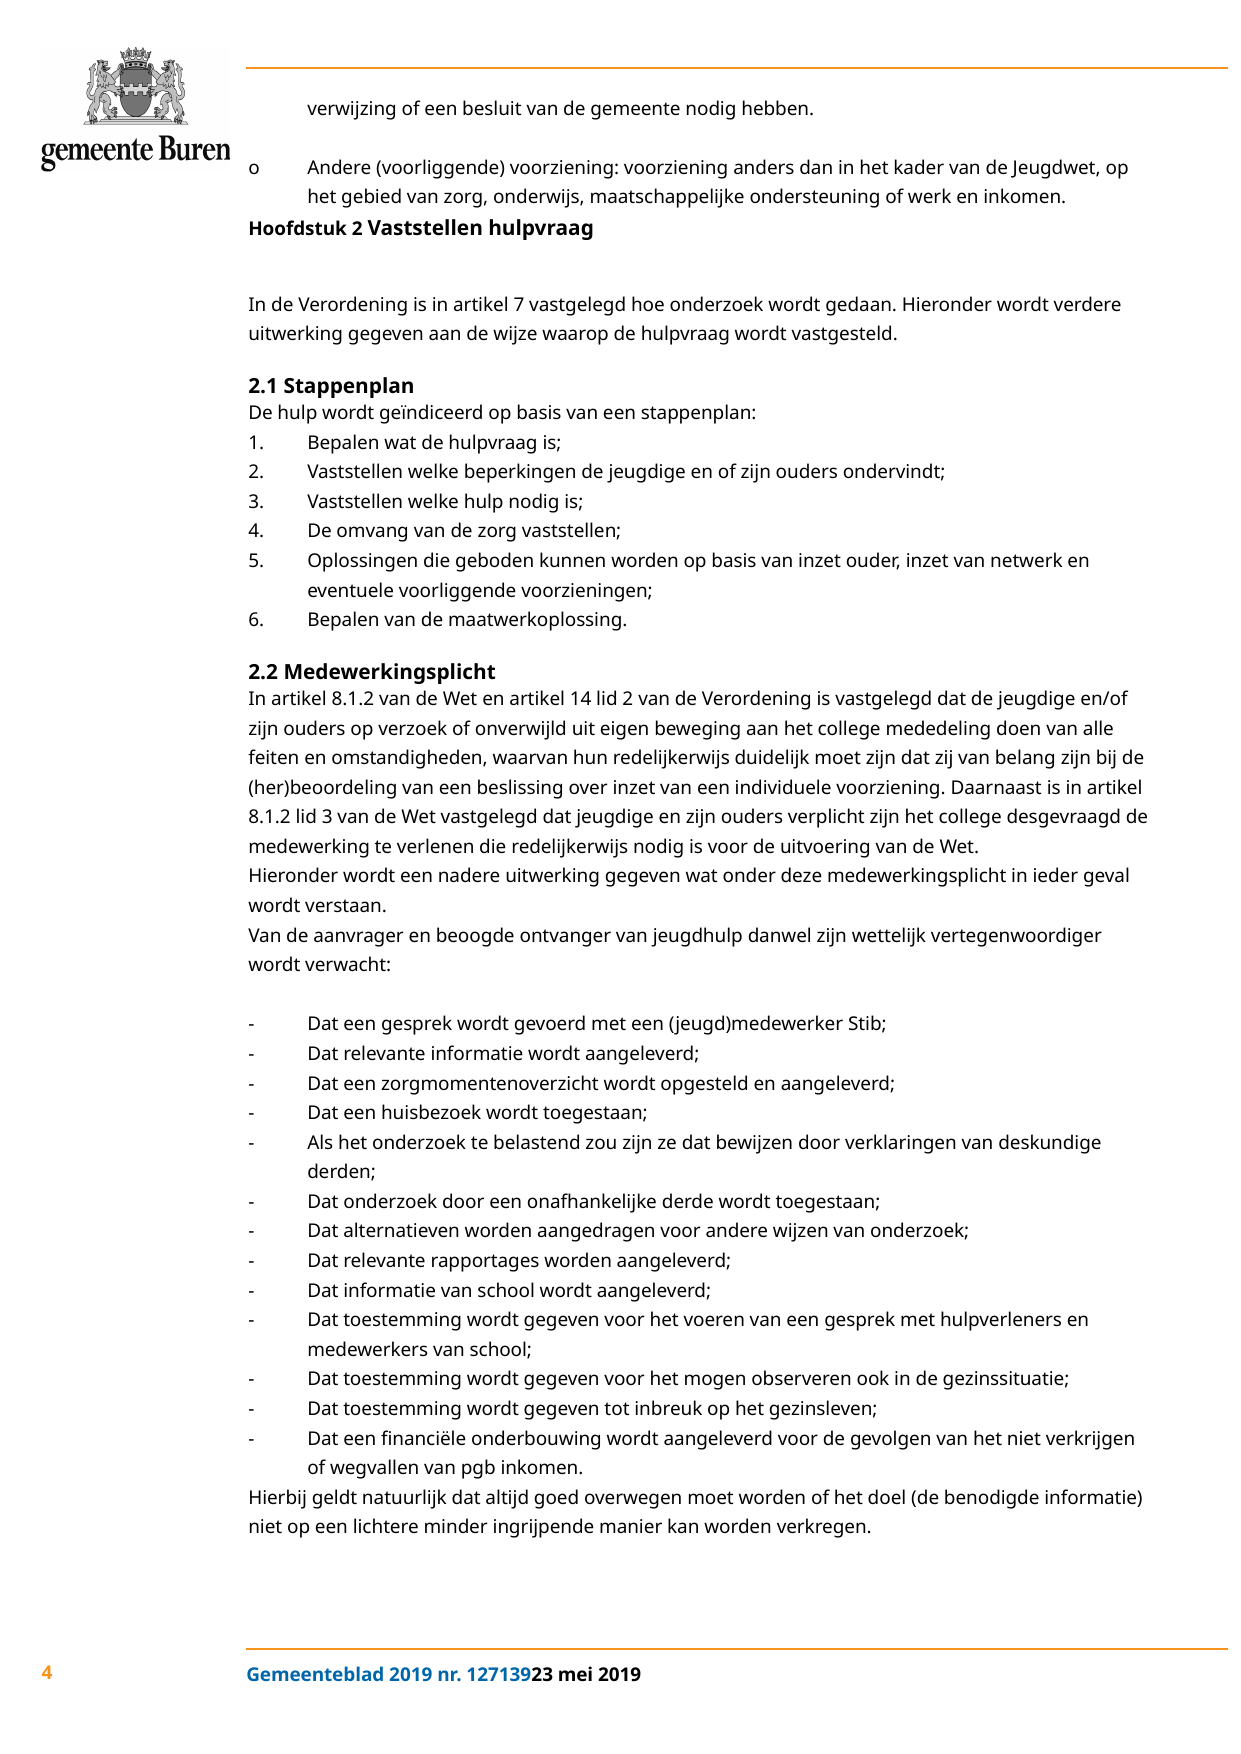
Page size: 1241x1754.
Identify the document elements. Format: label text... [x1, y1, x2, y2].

list Dat relevante informatie wordt aangeleverd; [248, 1040, 1152, 1066]
list Als het onderzoek te belastend zou zijn ze dat bewijzen door verklaringen van deskundige derden; [248, 1129, 1152, 1184]
text In de Verordening is in artikel 7 vastgelegd hoe onderzoek wordt gedaan. Hieronder wordt verdere uitwerking gegeven aan de wijze waarop de hulpvraag wordt vastgesteld. [248, 291, 1152, 346]
list Dat onderzoek door een onafhankelijke derde wordt toegestaan; [248, 1188, 1152, 1214]
text Van de aanvrager en beoogde ontvanger van jeugdhulp danwel zijn wettelijk vertegenwoordiger wordt verwacht: [248, 922, 1152, 977]
list Vaststellen welke hulp nodig is; [248, 488, 1152, 514]
list verwijzing of een besluit van de gemeente nodig hebben. [248, 95, 1152, 121]
picture [41, 47, 231, 172]
text 2.1 Stappenplan [248, 371, 1152, 399]
text De hulp wordt geïndiceerd op basis van een stappenplan: [248, 399, 1152, 425]
list Dat informatie van school wordt aangeleverd; [248, 1277, 1152, 1303]
text Hierbij geldt natuurlijk dat altijd goed overwegen moet worden of het doel (de benodigde informatie) niet op een lichtere minder ingrijpende manier kan worden verkregen. [248, 1484, 1152, 1539]
list Bepalen wat de hulpvraag is; [248, 429, 1152, 454]
list De omvang van de zorg vaststellen; [248, 518, 1152, 543]
list Andere (voorliggende) voorziening: voorziening anders dan in het kader van de Jeugdwet, op het gebied van zorg, onderwijs, maatschappelijke ondersteuning of werk en inkomen. [248, 154, 1152, 209]
list Dat een financiële onderbouwing wordt aangeleverd voor de gevolgen van het niet verkrijgen of wegvallen van pgb inkomen. [248, 1425, 1152, 1480]
list Dat toestemming wordt gegeven tot inbreuk op het gezinsleven; [248, 1395, 1152, 1421]
list Dat alternatieven worden aangedragen voor andere wijzen van onderzoek; [248, 1218, 1152, 1243]
list Dat een huisbezoek wordt toegestaan; [248, 1099, 1152, 1125]
list Oplossingen die geboden kunnen worden op basis van inzet ouder, inzet van netwerk en eventuele voorliggende voorzieningen; [248, 547, 1152, 602]
list Bepalen van de maatwerkoplossing. [248, 606, 1152, 632]
text In artikel 8.1.2 van de Wet en artikel 14 lid 2 van de Verordening is vastgelegd dat de jeugdige en/of zijn ouders op verzoek of onverwijld uit eigen beweging aan het college mededeling doen van alle feiten en omstandigheden, waarvan hun redelijkerwijs duidelijk moet zijn dat zij van belang zijn bij de (her)beoordeling van een beslissing over inzet van een individuele voorziening. Daarnaast is in artikel 8.1.2 lid 3 van de Wet vastgelegd dat jeugdige en zijn ouders verplicht zijn het college desgevraagd de medewerking te verlenen die redelijkerwijs nodig is voor de uitvoering van de Wet. [248, 685, 1152, 859]
text 2.2 Medewerkingsplicht [248, 657, 1152, 685]
list Dat relevante rapportages worden aangeleverd; [248, 1247, 1152, 1273]
text Hoofdstuk 2 Vaststellen hulpvraag [248, 213, 1152, 242]
list Dat een gesprek wordt gevoerd met een (jeugd)medewerker Stib; [248, 1011, 1152, 1036]
list Vaststellen welke beperkingen de jeugdige en of zijn ouders ondervindt; [248, 458, 1152, 484]
list Dat een zorgmomentenoverzicht wordt opgesteld en aangeleverd; [248, 1070, 1152, 1096]
list Dat toestemming wordt gegeven voor het voeren van een gesprek met hulpverleners en medewerkers van school; [248, 1306, 1152, 1362]
list Dat toestemming wordt gegeven voor het mogen observeren ook in de gezinssituatie; [248, 1366, 1152, 1391]
text Hieronder wordt een nadere uitwerking gegeven wat onder deze medewerkingsplicht in ieder geval wordt verstaan. [248, 863, 1152, 918]
